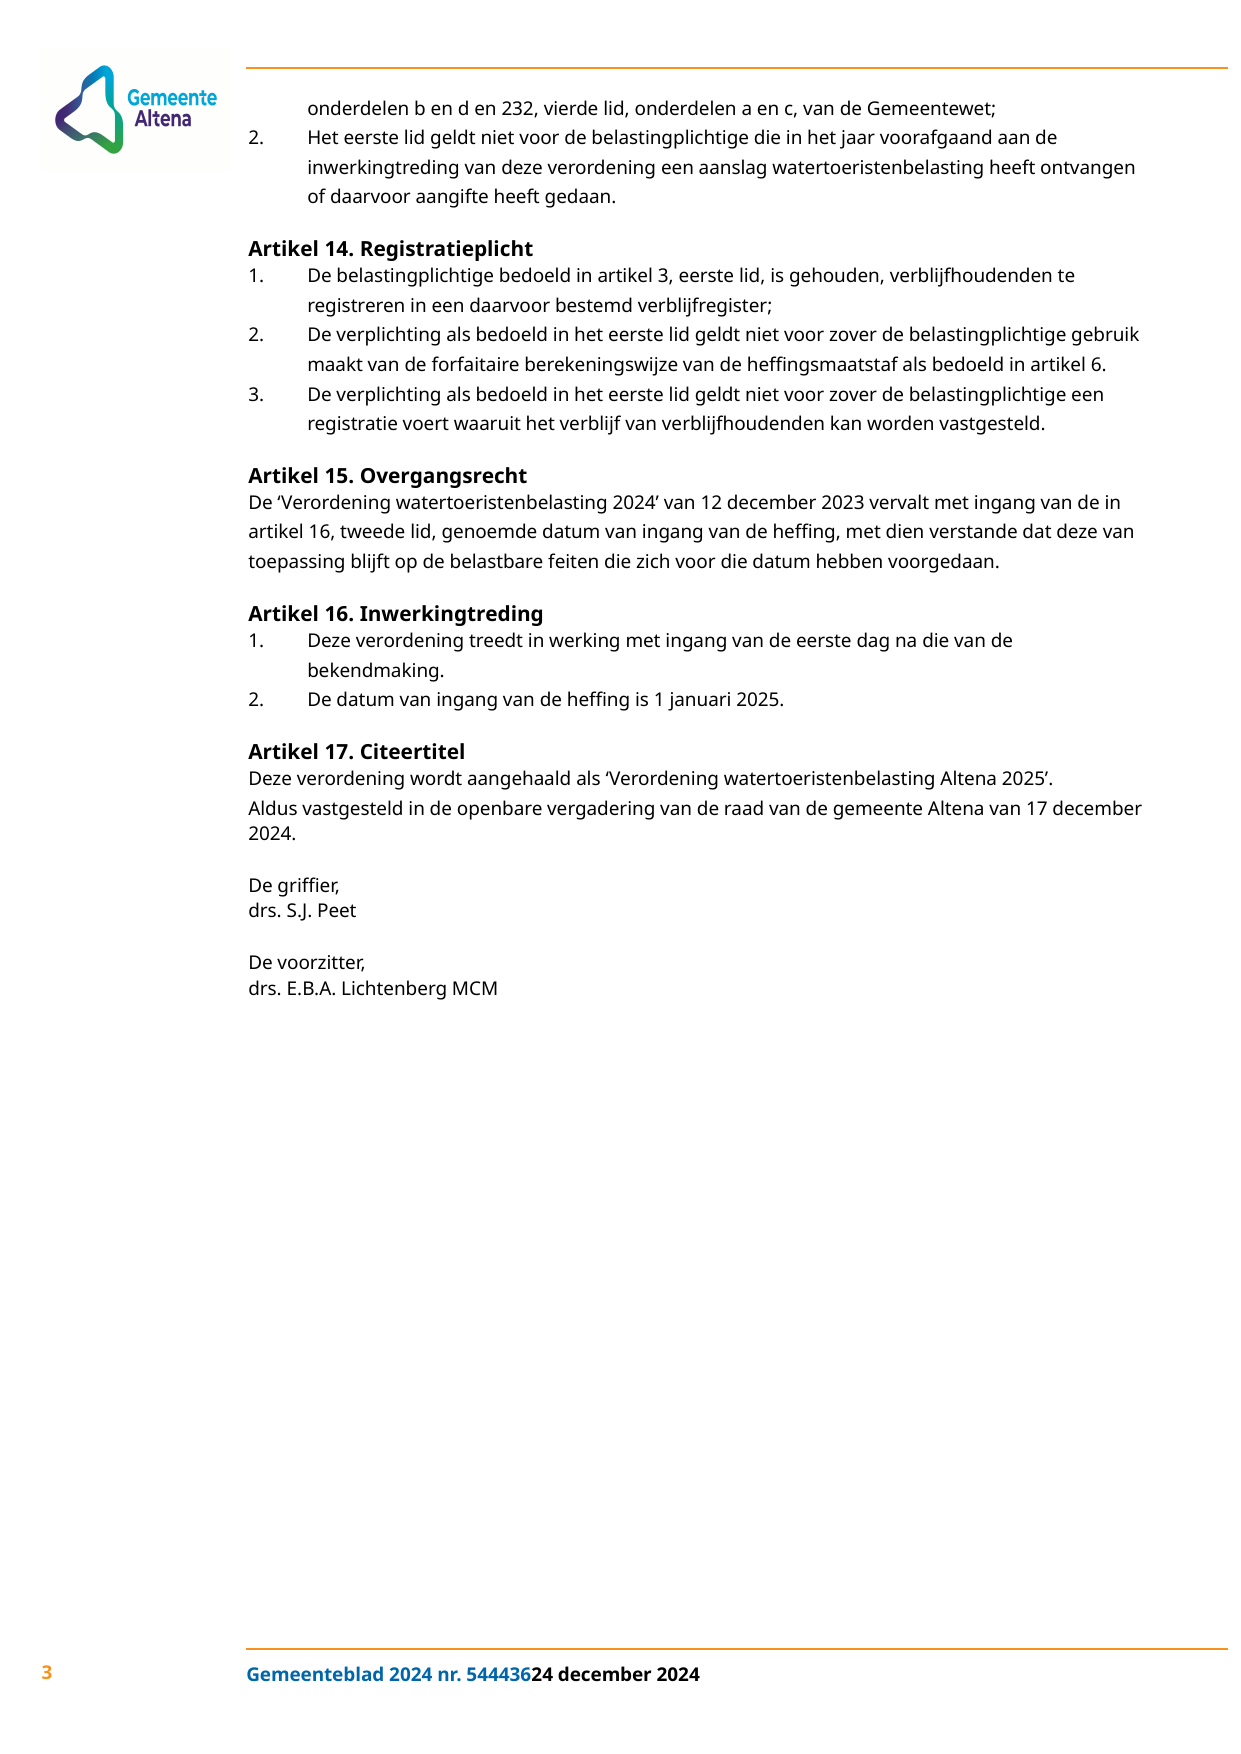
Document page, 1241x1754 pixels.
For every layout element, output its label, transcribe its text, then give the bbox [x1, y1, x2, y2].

text De griffier, [248, 872, 1152, 898]
list onderdelen b en d en 232, vierde lid, onderdelen a en c, van de Gemeentewet; [248, 95, 1152, 121]
text Artikel 17. Citeertitel [248, 737, 1152, 765]
text Artikel 14. Registratieplicht [248, 234, 1152, 262]
text De voorzitter, [248, 949, 1152, 975]
text drs. E.B.A. Lichtenberg MCM [248, 975, 1152, 1001]
text Deze verordening wordt aangehaald als ‘Verordening watertoeristenbelasting Altena 2025’. [248, 765, 1152, 791]
list De datum van ingang van de heffing is 1 januari 2025. [248, 686, 1152, 712]
text Artikel 15. Overgangsrecht [248, 461, 1152, 489]
text Aldus vastgesteld in de openbare vergadering van de raad van de gemeente Altena van 17 december 2024. [248, 795, 1152, 846]
list De belastingplichtige bedoeld in artikel 3, eerste lid, is gehouden, verblijfhoudenden te registreren in een daarvoor bestemd verblijfregister; [248, 262, 1152, 318]
list De verplichting als bedoeld in het eerste lid geldt niet voor zover de belastingplichtige een registratie voert waaruit het verblijf van verblijfhoudenden kan worden vastgesteld. [248, 381, 1152, 436]
list Deze verordening treedt in werking met ingang van de eerste dag na die van de bekendmaking. [248, 627, 1152, 682]
text De ‘Verordening watertoeristenbelasting 2024’ van 12 december 2023 vervalt met ingang van de in artikel 16, tweede lid, genoemde datum van ingang van de heffing, met dien verstande dat deze van toepassing blijft op de belastbare feiten die zich voor die datum hebben voorgedaan. [248, 489, 1152, 574]
text drs. S.J. Peet [248, 898, 1152, 923]
list Het eerste lid geldt niet voor de belastingplichtige die in het jaar voorafgaand aan de inwerkingtreding van deze verordening een aanslag watertoeristenbelasting heeft ontvangen of daarvoor aangifte heeft gedaan. [248, 124, 1152, 209]
list De verplichting als bedoeld in het eerste lid geldt niet voor zover de belastingplichtige gebruik maakt van de forfaitaire berekeningswijze van de heffingsmaatstaf als bedoeld in artikel 6. [248, 322, 1152, 377]
picture [41, 47, 231, 172]
text Artikel 16. Inwerkingtreding [248, 599, 1152, 627]
